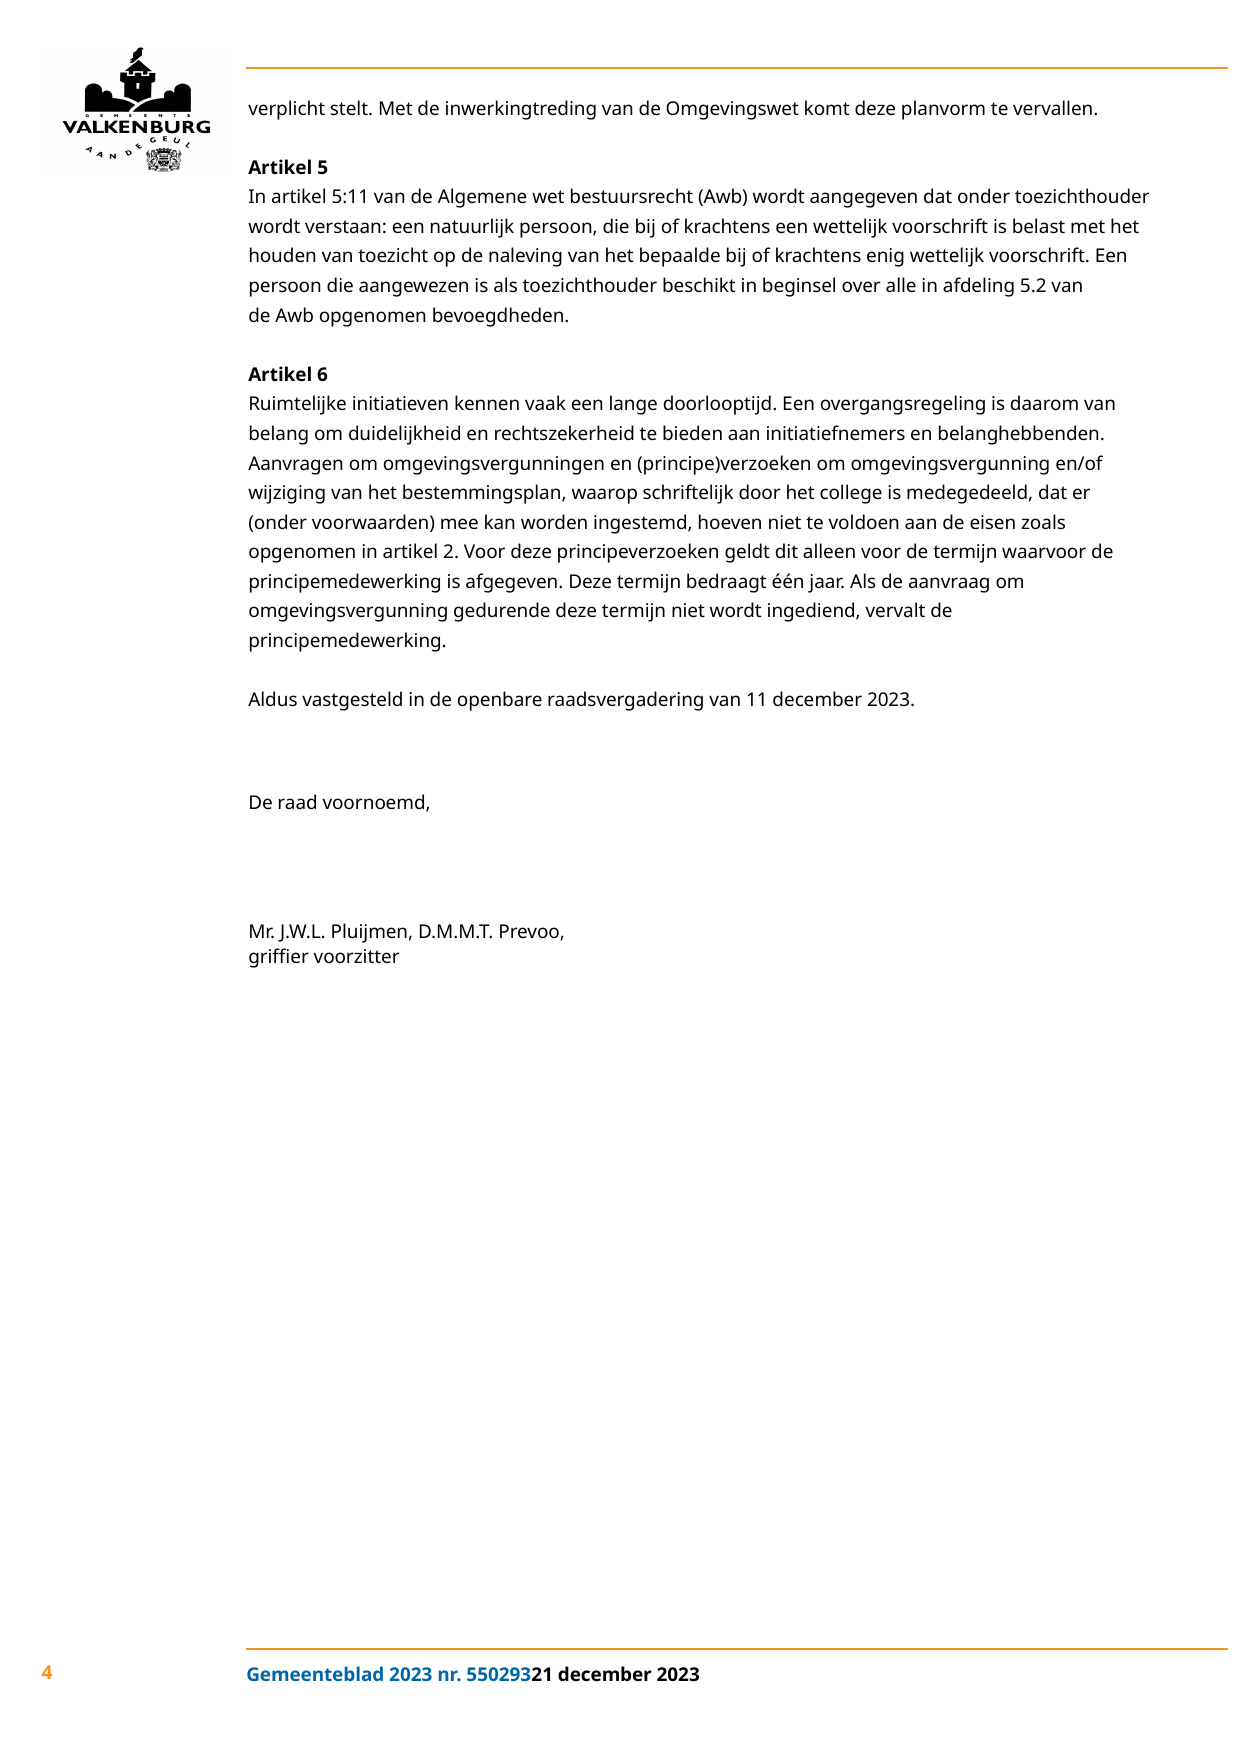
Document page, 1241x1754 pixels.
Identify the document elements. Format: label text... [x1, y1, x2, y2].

picture [41, 47, 231, 172]
text Artikel 5 [248, 154, 1152, 180]
text In artikel 5:11 van de Algemene wet bestuursrecht (Awb) wordt aangegeven dat onder toezichthouder wordt verstaan: een natuurlijk persoon, die bij of krachtens een wettelijk voorschrift is belast met het houden van toezicht op de naleving van het bepaalde bij of krachtens enig wettelijk voorschrift. Een persoon die aangewezen is als toezichthouder beschikt in beginsel over alle in afdeling 5.2 van de Awb opgenomen bevoegdheden. [248, 183, 1152, 328]
text De raad voornoemd, [248, 789, 1152, 815]
text Artikel 6 [248, 361, 1152, 387]
text Aldus vastgesteld in de openbare raadsvergadering van 11 december 2023. [248, 686, 1152, 712]
text Ruimtelijke initiatieven kennen vaak een lange doorlooptijd. Een overgangsregeling is daarom van belang om duidelijkheid en rechtszekerheid te bieden aan initiatiefnemers en belanghebbenden. Aanvragen om omgevingsvergunningen en (principe)verzoeken om omgevingsvergunning en/of wijziging van het bestemmingsplan, waarop schriftelijk door het college is medegedeeld, dat er (onder voorwaarden) mee kan worden ingestemd, hoeven niet te voldoen aan de eisen zoals opgenomen in artikel 2. Voor deze principeverzoeken geldt dit alleen voor de termijn waarvoor de principemedewerking is afgegeven. Deze termijn bedraagt één jaar. Als de aanvraag om omgevingsvergunning gedurende deze termijn niet wordt ingediend, vervalt de principemedewerking. [248, 391, 1152, 653]
text verplicht stelt. Met de inwerkingtreding van de Omgevingswet komt deze planvorm te vervallen. [248, 95, 1152, 121]
text griffier voorzitter [248, 944, 1152, 969]
text Mr. J.W.L. Pluijmen, D.M.M.T. Prevoo, [248, 918, 1152, 944]
